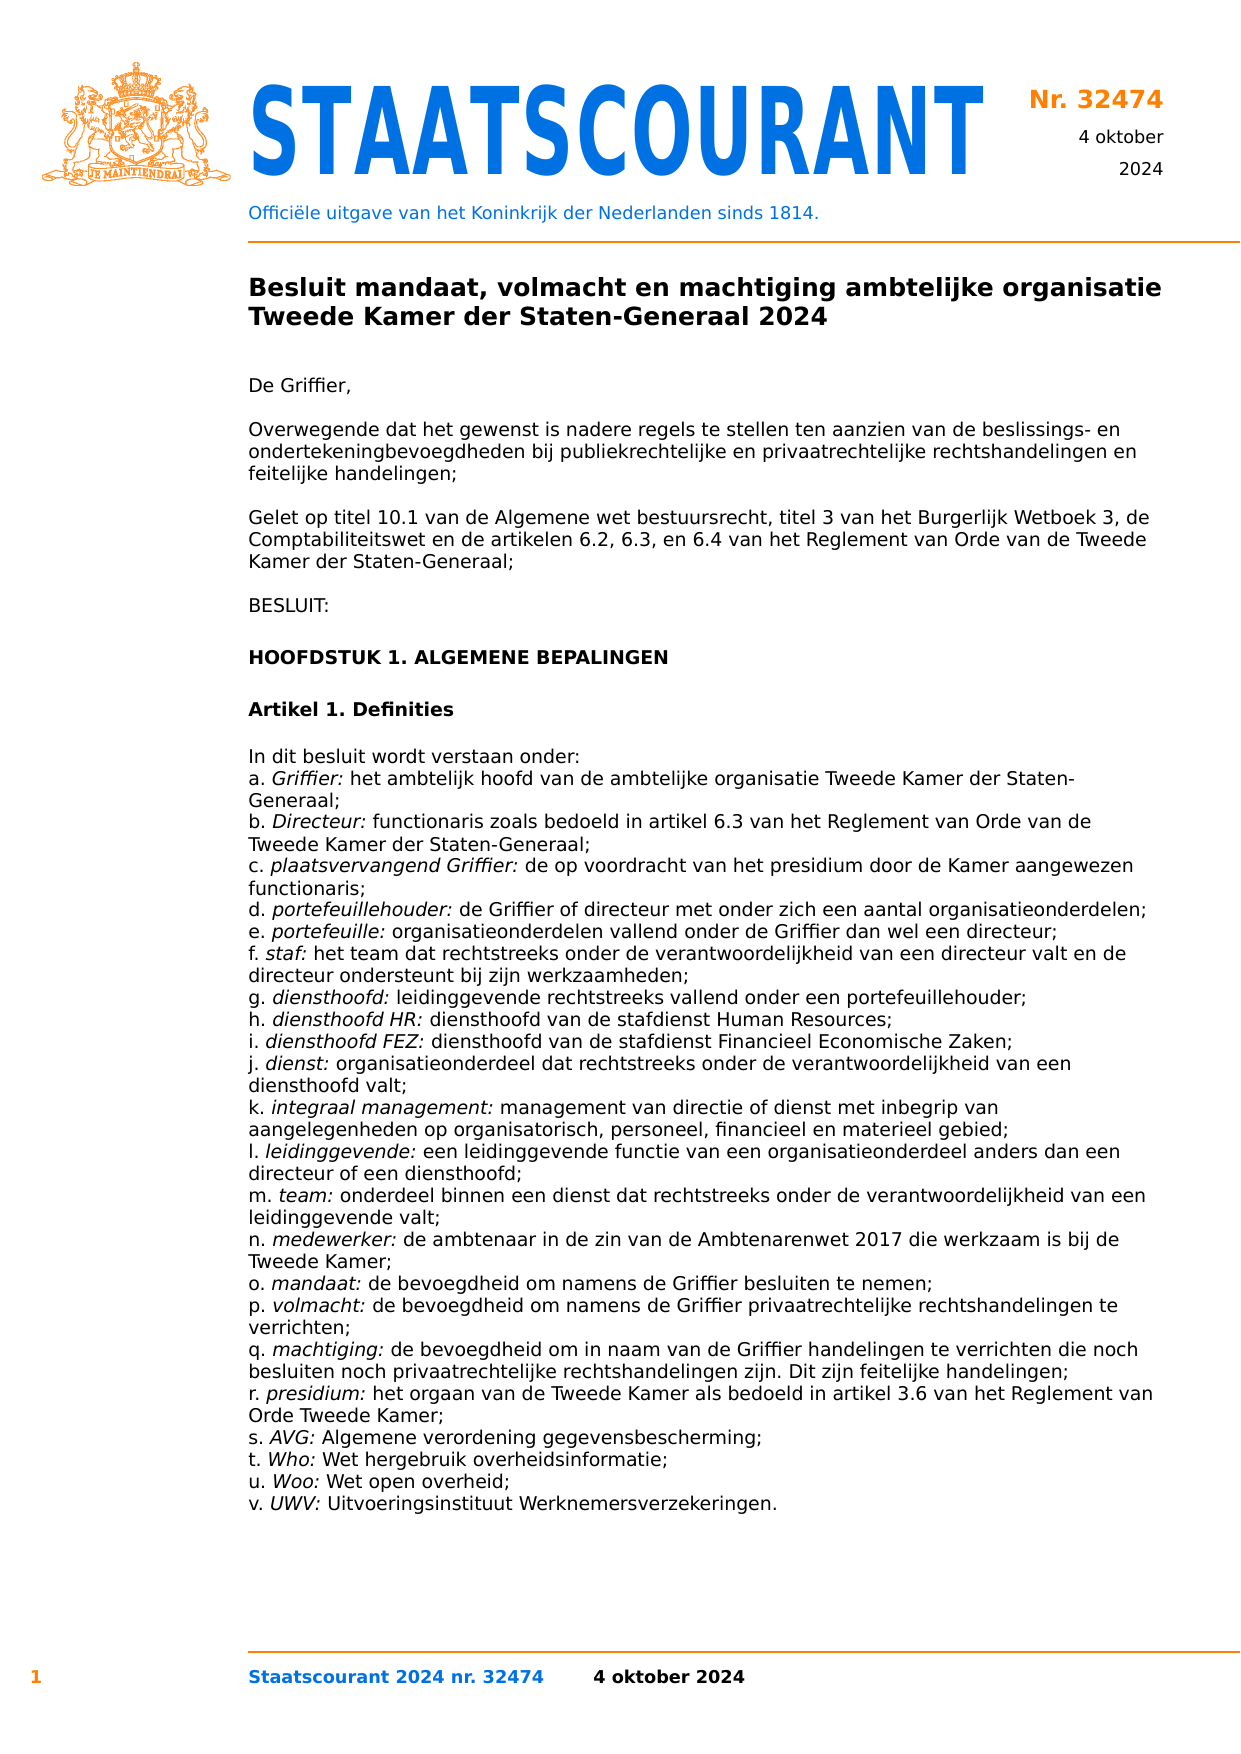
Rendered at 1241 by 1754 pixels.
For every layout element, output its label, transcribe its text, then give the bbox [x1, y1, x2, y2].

text e. portefeuille: organisatieonderdelen vallend onder de Griffier dan wel een directeur; [248, 921, 1163, 943]
text Gelet op titel 10.1 van de Algemene wet bestuursrecht, titel 3 van het Burgerlijk Wetboek 3, de Comptabiliteitswet en de artikelen 6.2, 6.3, en 6.4 van het Reglement van Orde van de Tweede Kamer der Staten-Generaal; [248, 507, 1163, 573]
text t. Who: Wet hergebruik overheidsinformatie; [248, 1449, 1163, 1471]
text BESLUIT: [248, 594, 1163, 617]
text b. Directeur: functionaris zoals bedoeld in artikel 6.3 van het Reglement van Orde van de Tweede Kamer der Staten-Generaal; [248, 811, 1163, 855]
text In dit besluit wordt verstaan onder: [248, 746, 1163, 767]
text f. staf: het team dat rechtstreeks onder de verantwoordelijkheid van een directeur valt en de directeur ondersteunt bij zijn werkzaamheden; [248, 943, 1163, 987]
subtitle Artikel 1. Definities [248, 698, 1163, 721]
text u. Woo: Wet open overheid; [248, 1471, 1163, 1493]
text p. volmacht: de bevoegdheid om namens de Griffier privaatrechtelijke rechtshandelingen te verrichten; [248, 1295, 1163, 1339]
text g. diensthoofd: leidinggevende rechtstreeks vallend onder een portefeuillehouder; [248, 987, 1163, 1009]
text k. integraal management: management van directie of dienst met inbegrip van aangelegenheden op organisatorisch, personeel, financieel en materieel gebied; [248, 1097, 1163, 1141]
table_cell 2024 [998, 153, 1240, 203]
text h. diensthoofd HR: diensthoofd van de stafdienst Human Resources; [248, 1009, 1163, 1031]
text a. Griffier: het ambtelijk hoofd van de ambtelijke organisatie Tweede Kamer der Staten-Generaal; [248, 767, 1163, 811]
table_header Nr. 32474 [998, 62, 1240, 121]
text d. portefeuillehouder: de Griffier of directeur met onder zich een aantal organisatieonderdelen; [248, 899, 1163, 921]
table_cell 4 oktober [998, 121, 1240, 153]
text s. AVG: Algemene verordening gegevensbescherming; [248, 1427, 1163, 1449]
text q. machtiging: de bevoegdheid om in naam van de Griffier handelingen te verrichten die noch besluiten noch privaatrechtelijke rechtshandelingen zijn. Dit zijn feitelijke handelingen; [248, 1339, 1163, 1383]
table_cell Officiële uitgave van het Koninkrijk der Nederlanden sinds 1814. [248, 203, 1240, 241]
text r. presidium: het orgaan van de Tweede Kamer als bedoeld in artikel 3.6 van het Reglement van Orde Tweede Kamer; [248, 1383, 1163, 1427]
subtitle HOOFDSTUK 1. ALGEMENE BEPALINGEN [248, 647, 1163, 668]
text l. leidinggevende: een leidinggevende functie van een organisatieonderdeel anders dan een directeur of een diensthoofd; [248, 1141, 1163, 1185]
text m. team: onderdeel binnen een dienst dat rechtstreeks onder de verantwoordelijkheid van een leidinggevende valt; [248, 1185, 1163, 1229]
text i. diensthoofd FEZ: diensthoofd van de stafdienst Financieel Economische Zaken; [248, 1031, 1163, 1053]
text De Griffier, [248, 375, 1163, 397]
picture [41, 62, 231, 186]
text Overwegende dat het gewenst is nadere regels te stellen ten aanzien van de beslissings- en ondertekeningbevoegdheden bij publiekrechtelijke en privaatrechtelijke rechtshandelingen en feitelijke handelingen; [248, 419, 1163, 485]
text c. plaatsvervangend Griffier: de op voordracht van het presidium door de Kamer aangewezen functionaris; [248, 855, 1163, 899]
text j. dienst: organisatieonderdeel dat rechtstreeks onder de verantwoordelijkheid van een diensthoofd valt; [248, 1053, 1163, 1097]
text o. mandaat: de bevoegdheid om namens de Griffier besluiten te nemen; [248, 1273, 1163, 1295]
text v. UWV: Uitvoeringsinstituut Werknemersverzekeringen. [248, 1493, 1163, 1515]
text n. medewerker: de ambtenaar in de zin van de Ambtenarenwet 2017 die werkzaam is bij de Tweede Kamer; [248, 1229, 1163, 1273]
table_header [25, 62, 248, 241]
subtitle Besluit mandaat, volmacht en machtiging ambtelijke organisatie Tweede Kamer der Staten-Generaal 2024 [248, 273, 1163, 331]
table_header STAATSCOURANT [248, 62, 998, 203]
